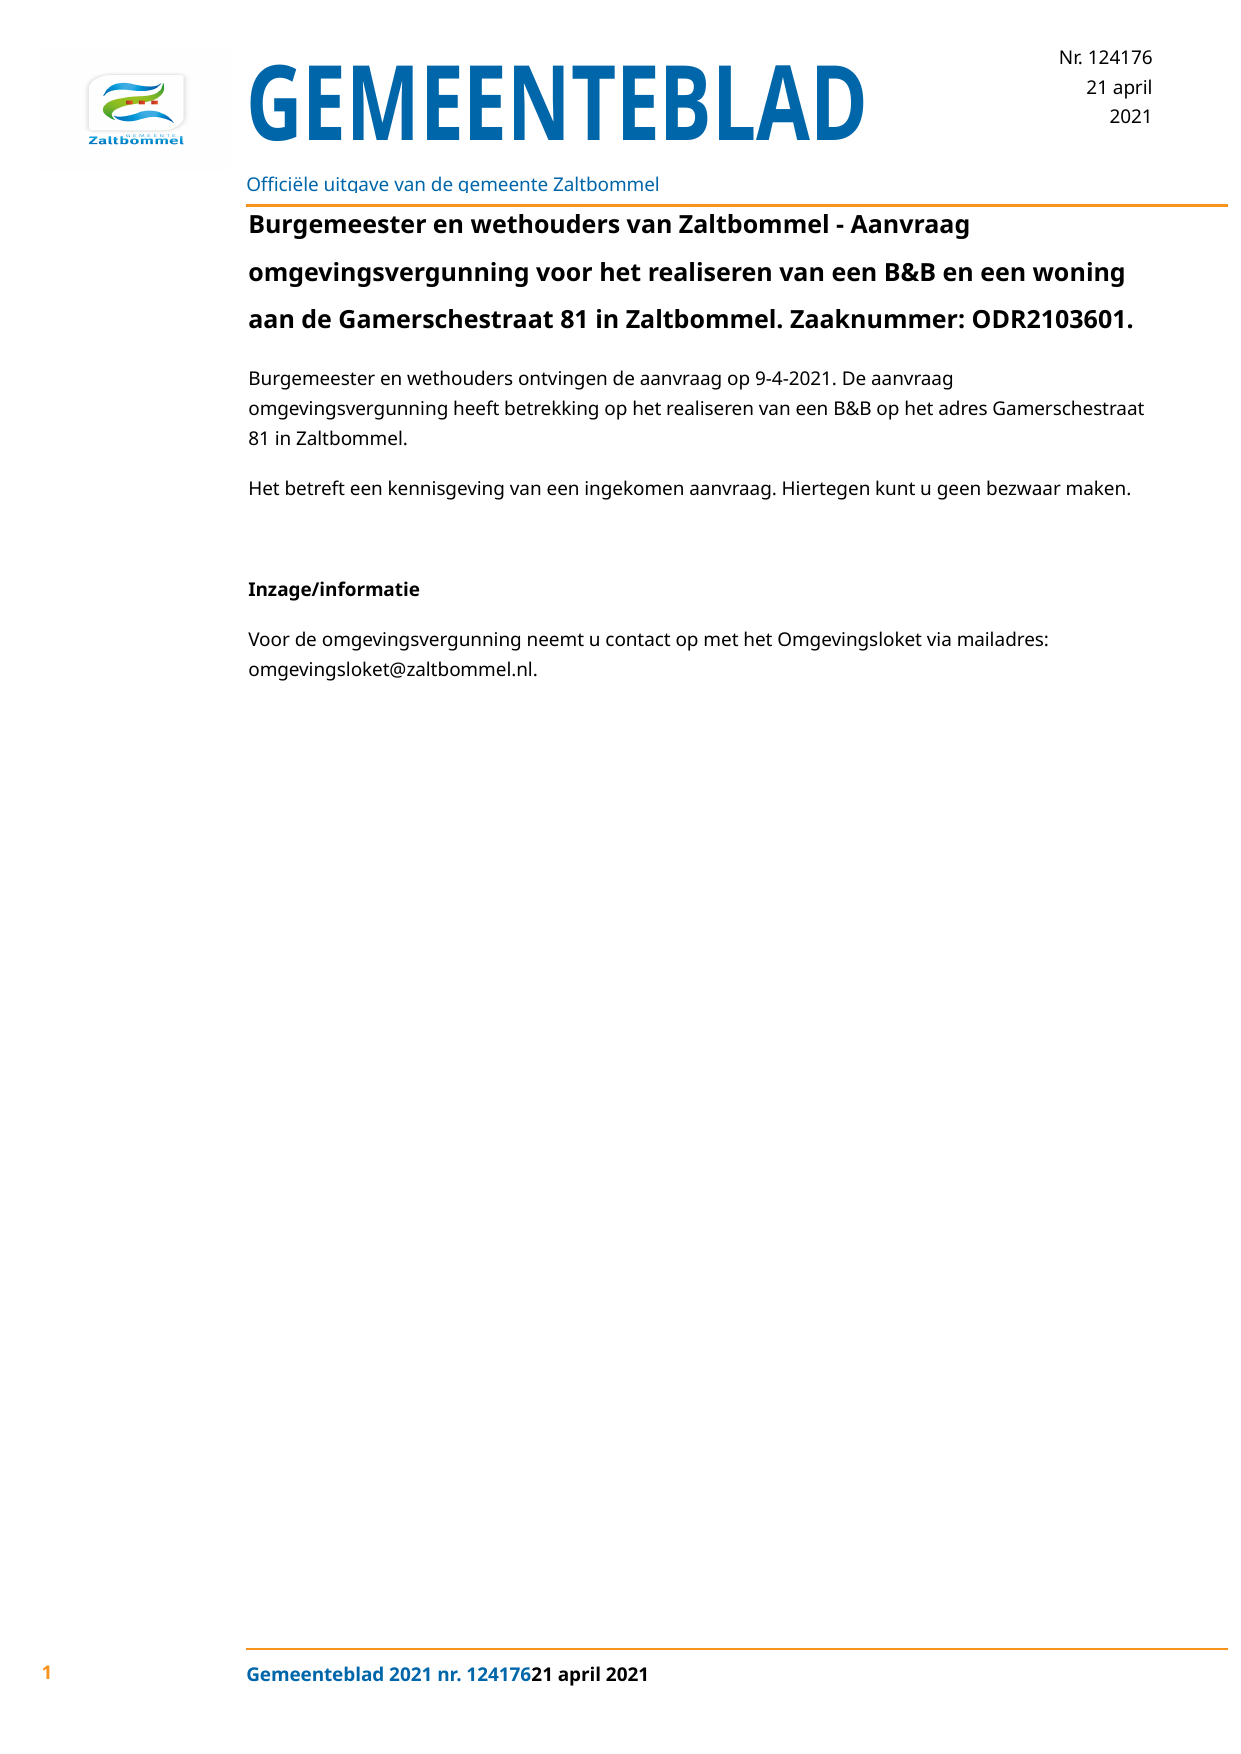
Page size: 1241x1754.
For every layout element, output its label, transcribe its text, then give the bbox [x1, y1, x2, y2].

text Het betreft een kennisgeving van een ingekomen aanvraag. Hiertegen kunt u geen bezwaar maken. [248, 475, 1152, 501]
picture [41, 47, 231, 172]
text Burgemeester en wethouders van Zaltbommel - Aanvraag omgevingsvergunning voor het realiseren van een B&B en een woning aan de Gamerschestraat 81 in Zaltbommel. Zaaknummer: ODR2103601. [248, 207, 1152, 336]
text Voor de omgevingsvergunning neemt u contact op met het Omgevingsloket via mailadres: omgevingsloket@zaltbommel.nl. [248, 626, 1152, 682]
text Burgemeester en wethouders ontvingen de aanvraag op 9-4-2021. De aanvraag omgevingsvergunning heeft betrekking op het realiseren van een B&B op het adres Gamerschestraat 81 in Zaltbommel. [248, 366, 1152, 450]
text Inzage/informatie [248, 576, 1152, 602]
